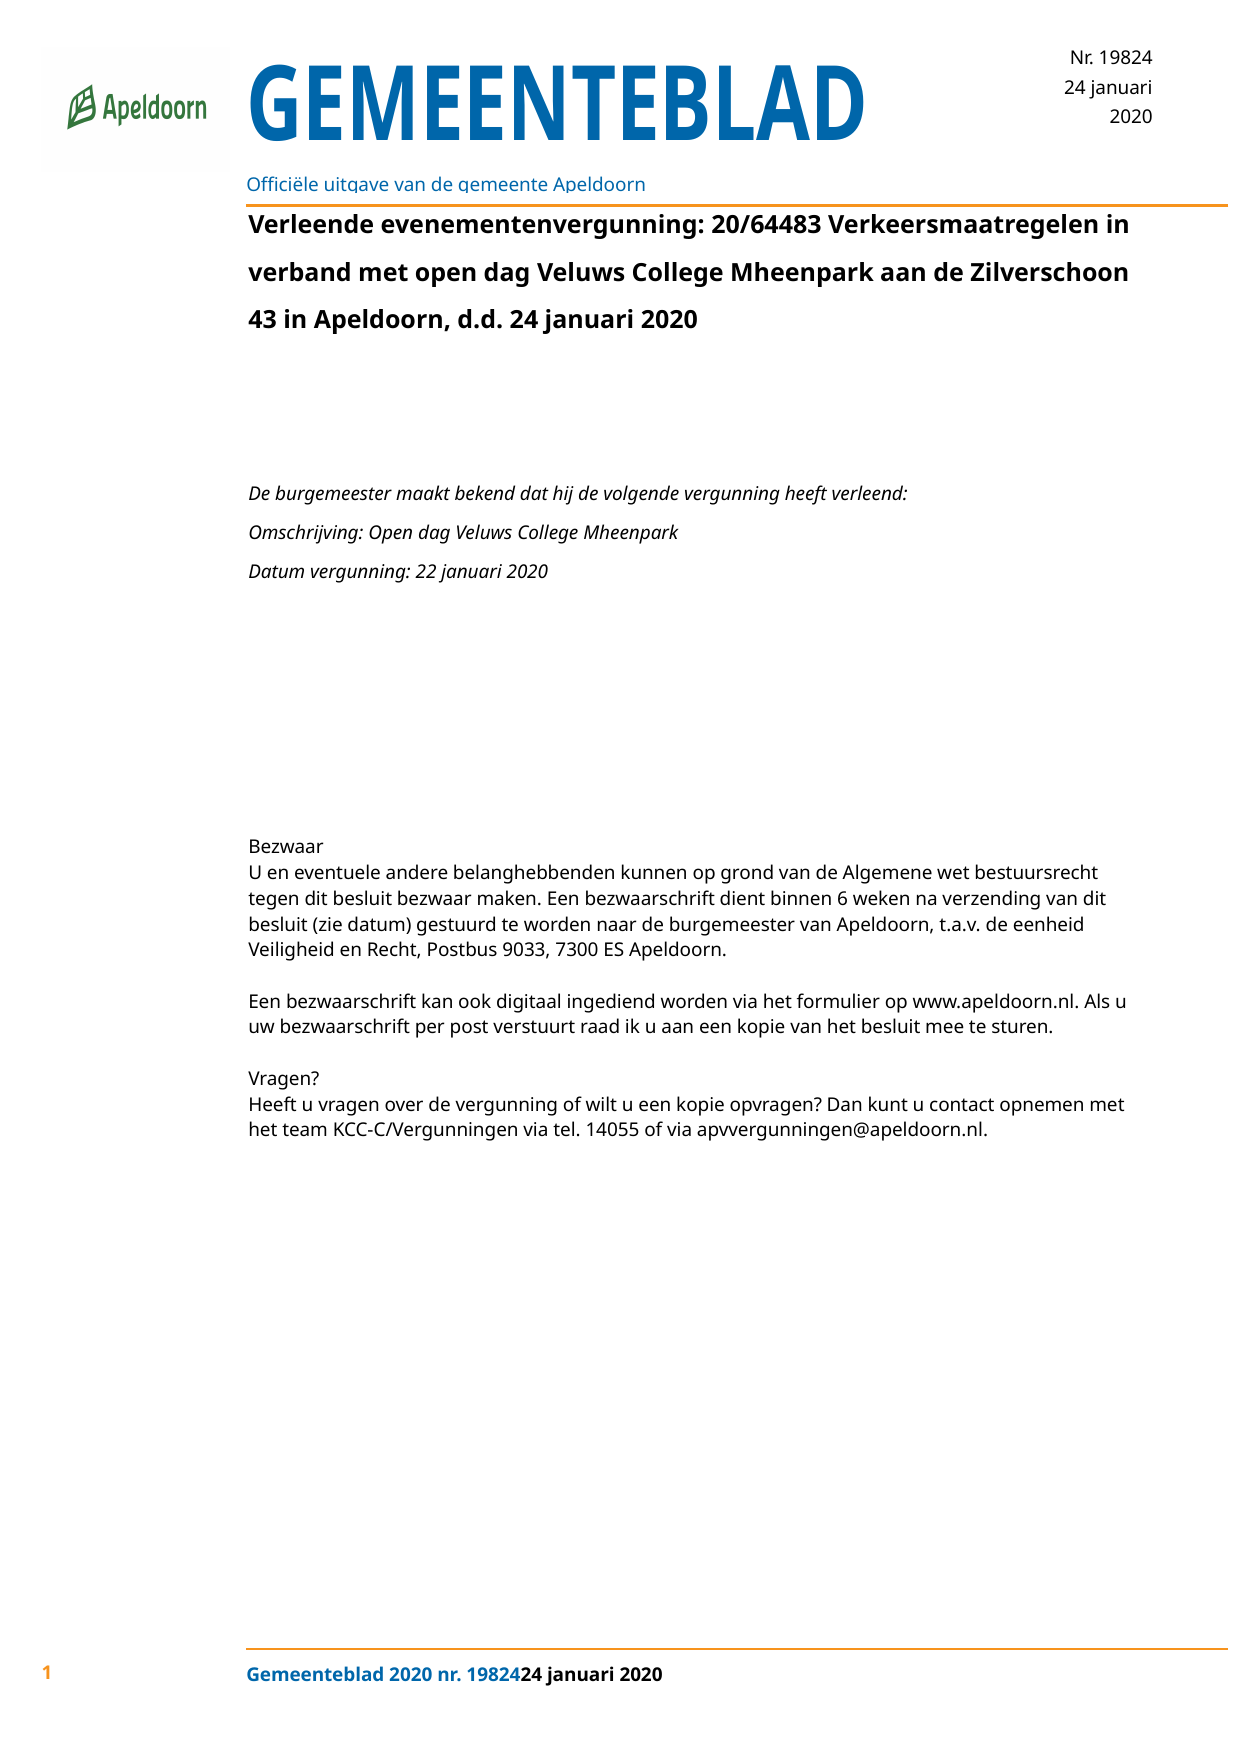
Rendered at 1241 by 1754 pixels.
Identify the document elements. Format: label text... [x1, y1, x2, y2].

text Omschrijving: Open dag Veluws College Mheenpark [248, 519, 1152, 545]
text Datum vergunning: 22 januari 2020 [248, 558, 1152, 584]
text Heeft u vragen over de vergunning of wilt u een kopie opvragen? Dan kunt u contact opnemen met het team KCC-C/Vergunningen via tel. 14055 of via apvvergunningen@apeldoorn.nl. [248, 1091, 1152, 1142]
picture [41, 47, 231, 172]
text Bezwaar [248, 834, 1152, 859]
text Vragen? [248, 1065, 1152, 1091]
text De burgemeester maakt bekend dat hij de volgende vergunning heeft verleend: [248, 480, 1152, 506]
text U en eventuele andere belanghebbenden kunnen op grond van de Algemene wet bestuursrecht tegen dit besluit bezwaar maken. Een bezwaarschrift dient binnen 6 weken na verzending van dit besluit (zie datum) gestuurd te worden naar de burgemeester van Apeldoorn, t.a.v. de eenheid Veiligheid en Recht, Postbus 9033, 7300 ES Apeldoorn. [248, 859, 1152, 962]
text Een bezwaarschrift kan ook digitaal ingediend worden via het formulier op www.apeldoorn.nl. Als u uw bezwaarschrift per post verstuurt raad ik u aan een kopie van het besluit mee te sturen. [248, 988, 1152, 1039]
text Verleende evenementenvergunning: 20/64483 Verkeersmaatregelen in verband met open dag Veluws College Mheenpark aan de Zilverschoon 43 in Apeldoorn, d.d. 24 januari 2020 [248, 207, 1152, 336]
